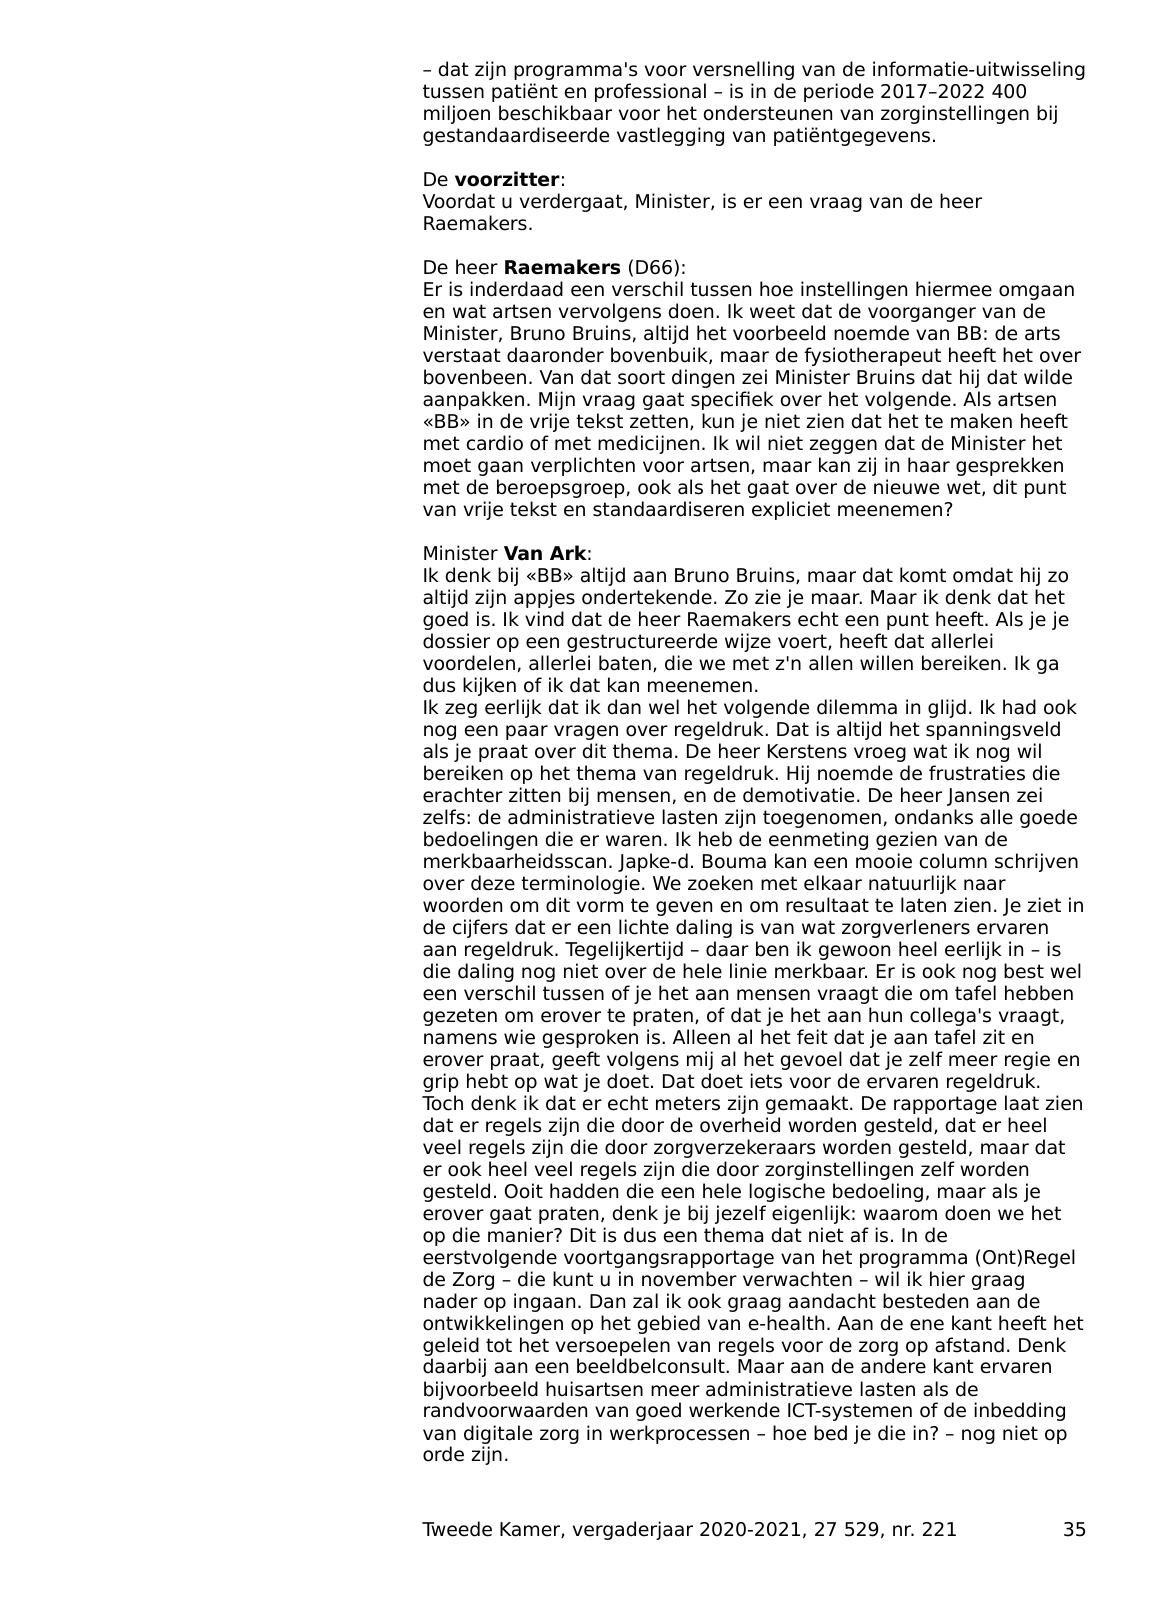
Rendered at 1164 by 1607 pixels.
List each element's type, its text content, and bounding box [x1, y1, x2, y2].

text Er is inderdaad een verschil tussen hoe instellingen hiermee omgaan en wat artsen vervolgens doen. Ik weet dat de voorganger van de Minister, Bruno Bruins, altijd het voorbeeld noemde van BB: de arts verstaat daaronder bovenbuik, maar de fysiotherapeut heeft het over bovenbeen. Van dat soort dingen zei Minister Bruins dat hij dat wilde aanpakken. Mijn vraag gaat specifiek over het volgende. Als artsen «BB» in de vrije tekst zetten, kun je niet zien dat het te maken heeft met cardio of met medicijnen. Ik wil niet zeggen dat de Minister het moet gaan verplichten voor artsen, maar kan zij in haar gesprekken met de beroepsgroep, ook als het gaat over de nieuwe wet, dit punt van vrije tekst en standaardiseren expliciet meenemen? [422, 279, 1087, 521]
text Voordat u verdergaat, Minister, is er een vraag van de heer Raemakers. [422, 191, 1087, 235]
text Minister Van Ark: [422, 543, 1087, 565]
text De heer Raemakers (D66): [422, 257, 1087, 279]
text De voorzitter: [422, 169, 1087, 191]
text Ik denk bij «BB» altijd aan Bruno Bruins, maar dat komt omdat hij zo altijd zijn appjes ondertekende. Zo zie je maar. Maar ik denk dat het goed is. Ik vind dat de heer Raemakers echt een punt heeft. Als je je dossier op een gestructureerde wijze voert, heeft dat allerlei voordelen, allerlei baten, die we met z'n allen willen bereiken. Ik ga dus kijken of ik dat kan meenemen. [422, 565, 1087, 697]
text Ik zeg eerlijk dat ik dan wel het volgende dilemma in glijd. Ik had ook nog een paar vragen over regeldruk. Dat is altijd het spanningsveld als je praat over dit thema. De heer Kerstens vroeg wat ik nog wil bereiken op het thema van regeldruk. Hij noemde de frustraties die erachter zitten bij mensen, en de demotivatie. De heer Jansen zei zelfs: de administratieve lasten zijn toegenomen, ondanks alle goede bedoelingen die er waren. Ik heb de eenmeting gezien van de merkbaarheidsscan. Japke-d. Bouma kan een mooie column schrijven over deze terminologie. We zoeken met elkaar natuurlijk naar woorden om dit vorm te geven en om resultaat te laten zien. Je ziet in de cijfers dat er een lichte daling is van wat zorgverleners ervaren aan regeldruk. Tegelijkertijd – daar ben ik gewoon heel eerlijk in – is die daling nog niet over de hele linie merkbaar. Er is ook nog best wel een verschil tussen of je het aan mensen vraagt die om tafel hebben gezeten om erover te praten, of dat je het aan hun collega's vraagt, namens wie gesproken is. Alleen al het feit dat je aan tafel zit en erover praat, geeft volgens mij al het gevoel dat je zelf meer regie en grip hebt op wat je doet. Dat doet iets voor de ervaren regeldruk. [422, 697, 1087, 1093]
text Toch denk ik dat er echt meters zijn gemaakt. De rapportage laat zien dat er regels zijn die door de overheid worden gesteld, dat er heel veel regels zijn die door zorgverzekeraars worden gesteld, maar dat er ook heel veel regels zijn die door zorginstellingen zelf worden gesteld. Ooit hadden die een hele logische bedoeling, maar als je erover gaat praten, denk je bij jezelf eigenlijk: waarom doen we het op die manier? Dit is dus een thema dat niet af is. In de eerstvolgende voortgangsrapportage van het programma (Ont)Regel de Zorg – die kunt u in november verwachten – wil ik hier graag nader op ingaan. Dan zal ik ook graag aandacht besteden aan de ontwikkelingen op het gebied van e-health. Aan de ene kant heeft het geleid tot het versoepelen van regels voor de zorg op afstand. Denk daarbij aan een beeldbelconsult. Maar aan de andere kant ervaren bijvoorbeeld huisartsen meer administratieve lasten als de randvoorwaarden van goed werkende ICT-systemen of de inbedding van digitale zorg in werkprocessen – hoe bed je die in? – nog niet op orde zijn. [422, 1093, 1087, 1466]
text – dat zijn programma's voor versnelling van de informatie-uitwisseling tussen patiënt en professional – is in de periode 2017–2022 400 miljoen beschikbaar voor het ondersteunen van zorginstellingen bij gestandaardiseerde vastlegging van patiëntgegevens. [422, 59, 1087, 147]
